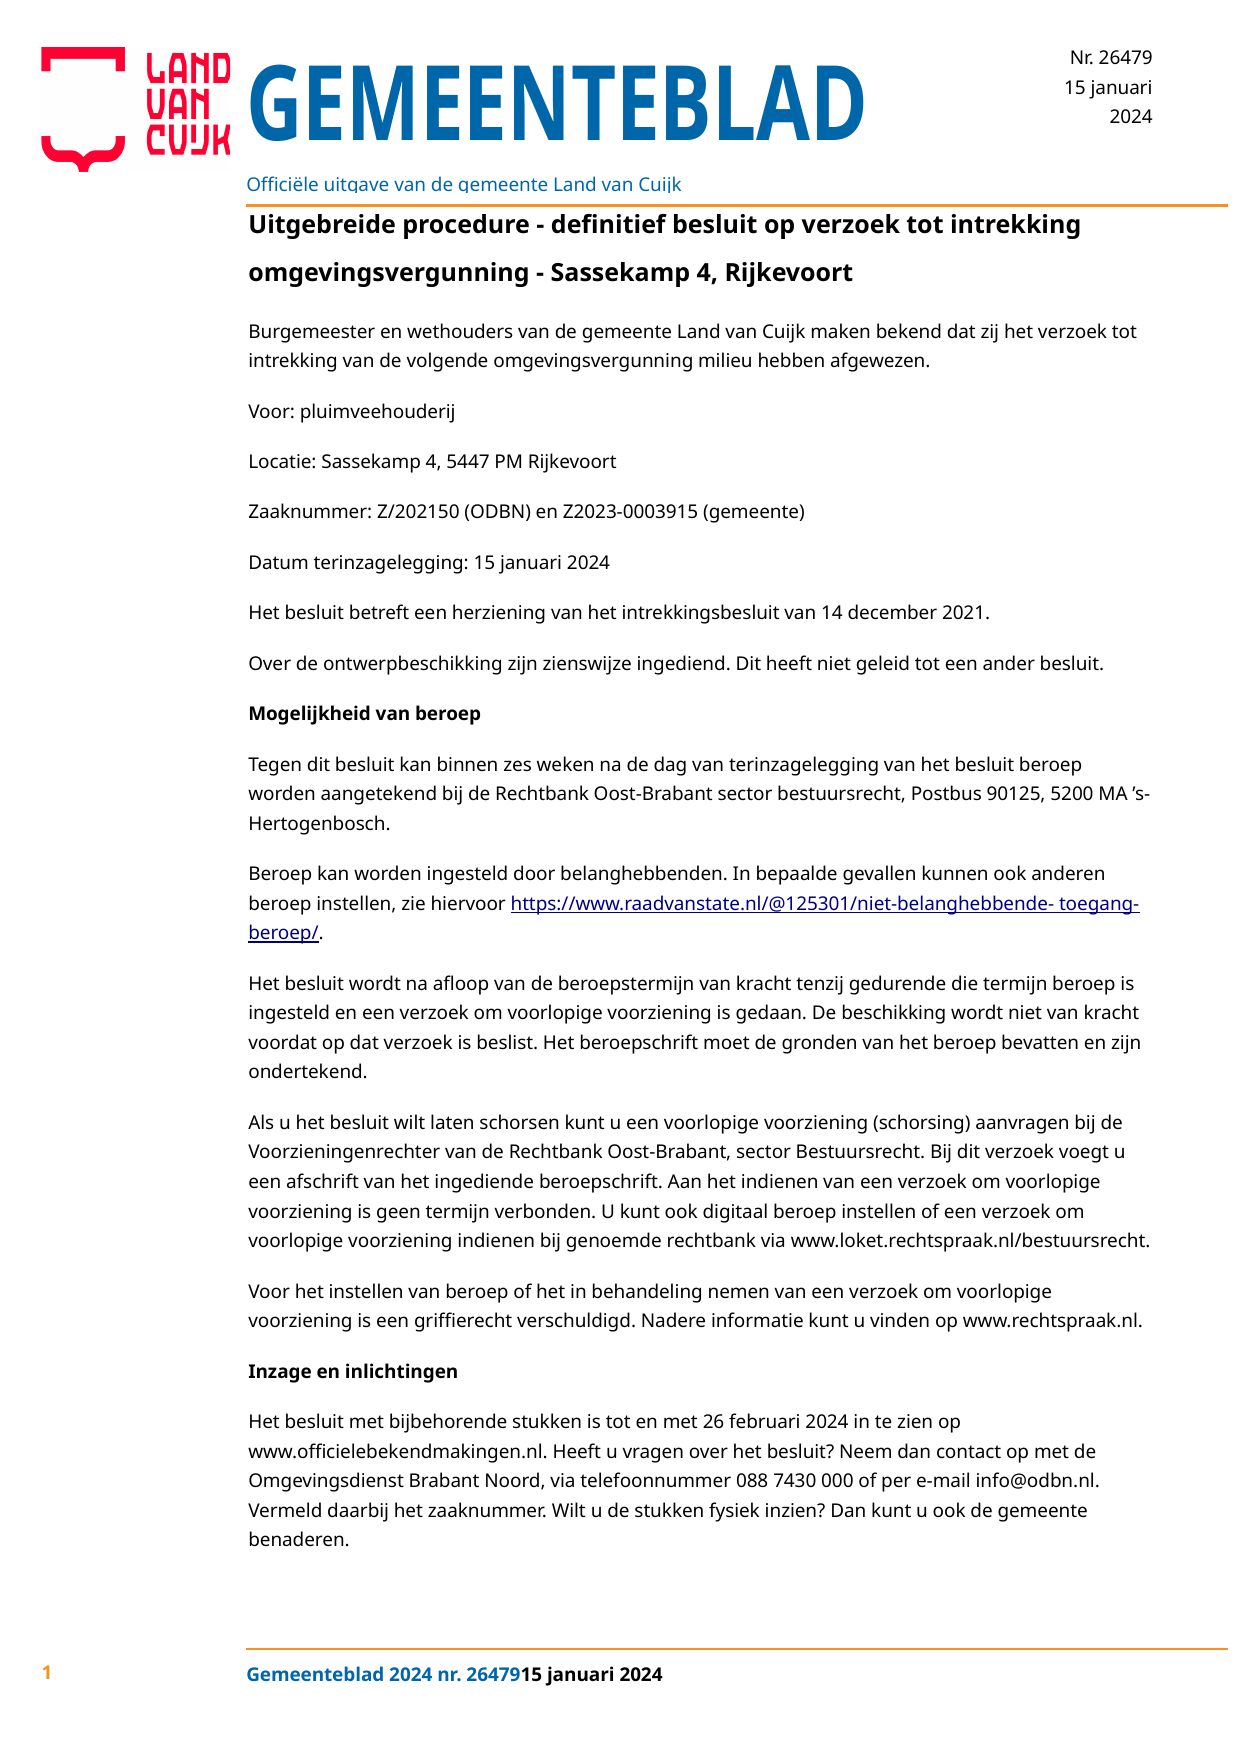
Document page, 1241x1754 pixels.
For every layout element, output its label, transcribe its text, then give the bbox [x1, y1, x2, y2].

text Datum terinzagelegging: 15 januari 2024 [248, 549, 1152, 575]
text Locatie: Sassekamp 4, 5447 PM Rijkevoort [248, 448, 1152, 474]
text Mogelijkheid van beroep [248, 700, 1152, 726]
text Beroep kan worden ingesteld door belanghebbenden. In bepaalde gevallen kunnen ook anderen beroep instellen, zie hiervoor https://www.raadvanstate.nl/@125301/niet-belanghebbende- toegang-beroep/. [248, 860, 1152, 945]
text Over de ontwerpbeschikking zijn zienswijze ingediend. Dit heeft niet geleid tot een ander besluit. [248, 650, 1152, 676]
text Uitgebreide procedure - definitief besluit op verzoek tot intrekking omgevingsvergunning - Sassekamp 4, Rijkevoort [248, 207, 1152, 288]
text Het besluit wordt na afloop van de beroepstermijn van kracht tenzij gedurende die termijn beroep is ingesteld en een verzoek om voorlopige voorziening is gedaan. De beschikking wordt niet van kracht voordat op dat verzoek is beslist. Het beroepschrift moet de gronden van het beroep bevatten en zijn ondertekend. [248, 970, 1152, 1084]
text Inzage en inlichtingen [248, 1358, 1152, 1384]
text Het besluit betreft een herziening van het intrekkingsbesluit van 14 december 2021. [248, 599, 1152, 625]
text Als u het besluit wilt laten schorsen kunt u een voorlopige voorziening (schorsing) aanvragen bij de Voorzieningenrechter van de Rechtbank Oost-Brabant, sector Bestuursrecht. Bij dit verzoek voegt u een afschrift van het ingediende beroepschrift. Aan het indienen van een verzoek om voorlopige voorziening is geen termijn verbonden. U kunt ook digitaal beroep instellen of een verzoek om voorlopige voorziening indienen bij genoemde rechtbank via www.loket.rechtspraak.nl/bestuursrecht. [248, 1109, 1152, 1253]
text Het besluit met bijbehorende stukken is tot en met 26 februari 2024 in te zien op www.officielebekendmakingen.nl. Heeft u vragen over het besluit? Neem dan contact op met de Omgevingsdienst Brabant Noord, via telefoonnummer 088 7430 000 of per e-mail info@odbn.nl. Vermeld daarbij het zaaknummer. Wilt u de stukken fysiek inzien? Dan kunt u ook de gemeente benaderen. [248, 1408, 1152, 1552]
text Zaaknummer: Z/202150 (ODBN) en Z2023-0003915 (gemeente) [248, 499, 1152, 524]
text Tegen dit besluit kan binnen zes weken na de dag van terinzagelegging van het besluit beroep worden aangetekend bij de Rechtbank Oost-Brabant sector bestuursrecht, Postbus 90125, 5200 MA ’s-Hertogenbosch. [248, 751, 1152, 836]
text Voor het instellen van beroep of het in behandeling nemen van een verzoek om voorlopige voorziening is een griffierecht verschuldigd. Nadere informatie kunt u vinden op www.rechtspraak.nl. [248, 1278, 1152, 1333]
text Burgemeester en wethouders van de gemeente Land van Cuijk maken bekend dat zij het verzoek tot intrekking van de volgende omgevingsvergunning milieu hebben afgewezen. [248, 318, 1152, 373]
picture [41, 47, 231, 172]
text Voor: pluimveehouderij [248, 398, 1152, 424]
